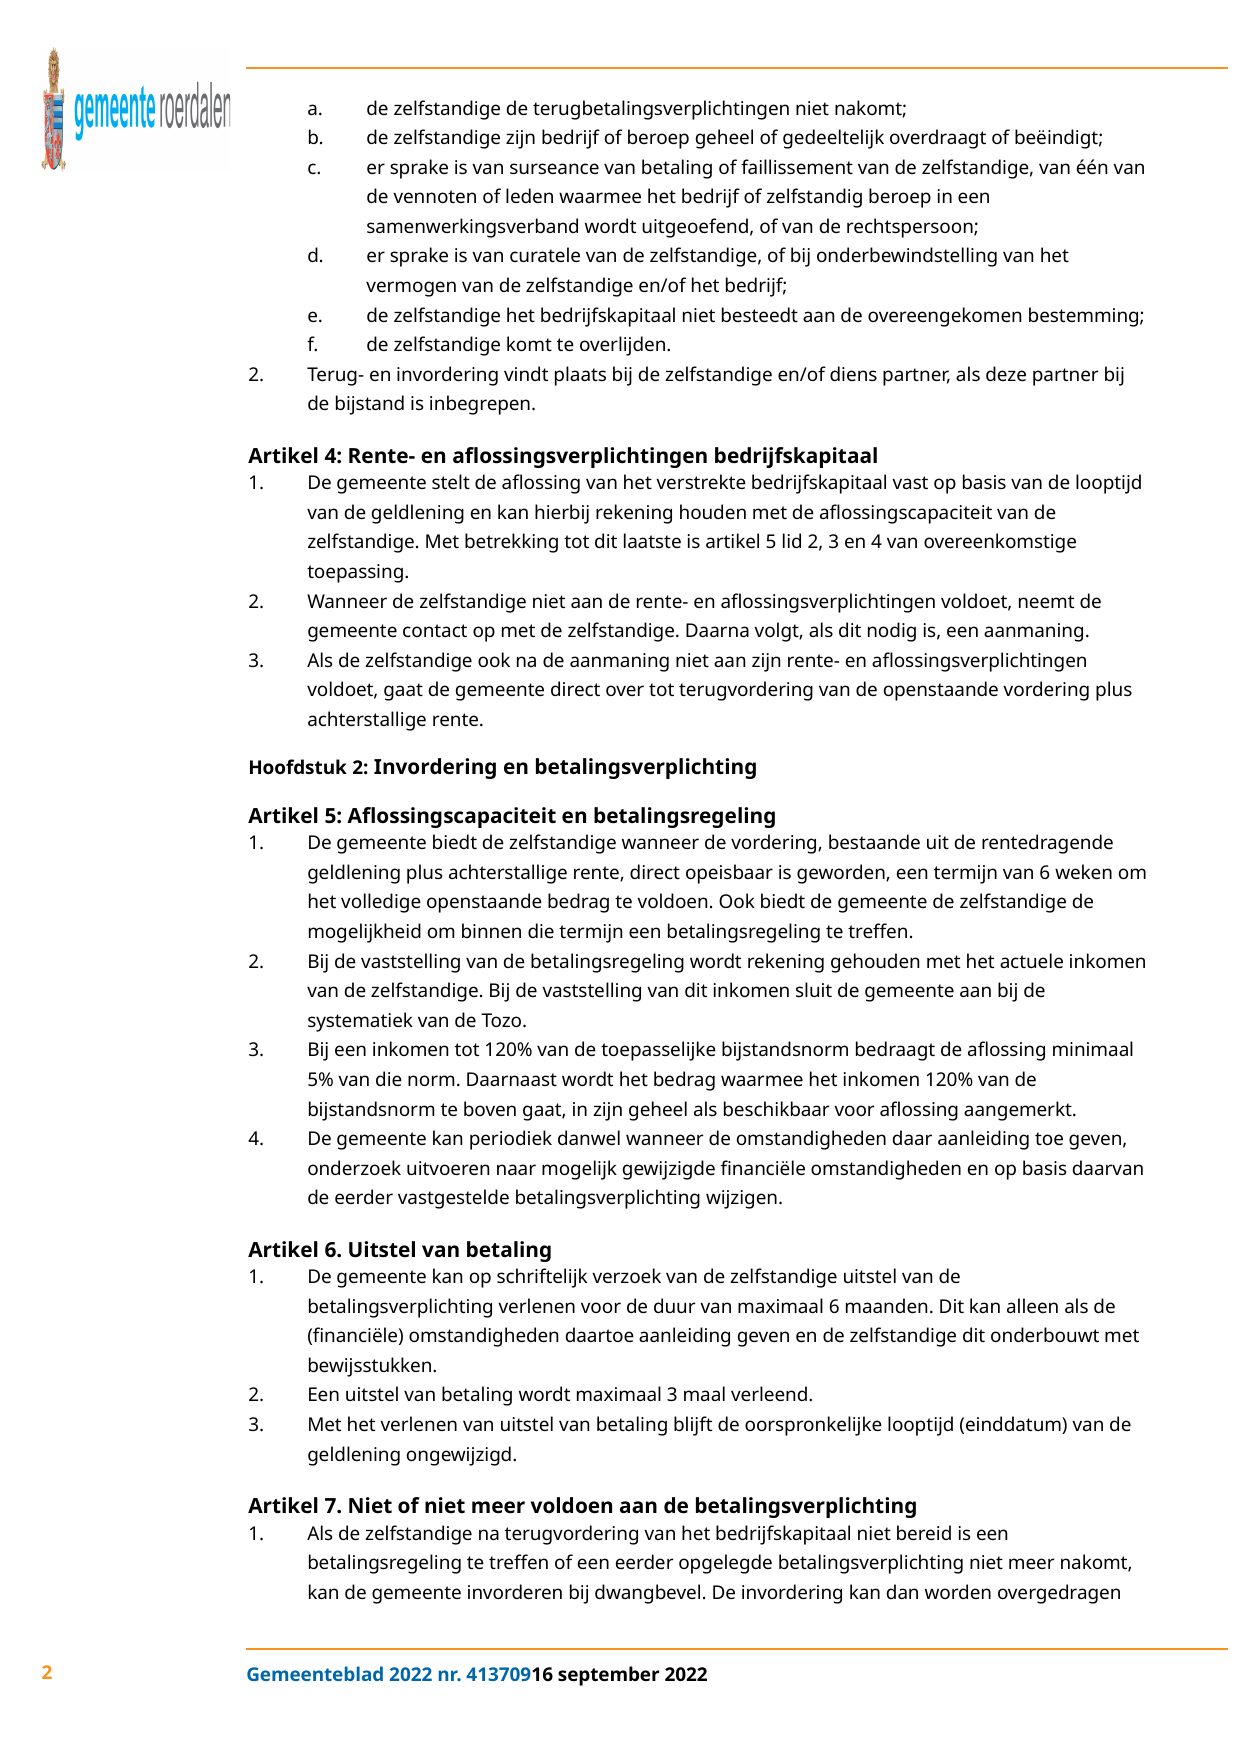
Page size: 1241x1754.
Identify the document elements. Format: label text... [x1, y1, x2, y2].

list Een uitstel van betaling wordt maximaal 3 maal verleend. [248, 1382, 1152, 1407]
text Artikel 7. Niet of niet meer voldoen aan de betalingsverplichting [248, 1491, 1152, 1520]
list de zelfstandige het bedrijfskapitaal niet besteedt aan de overeengekomen bestemming; [307, 302, 1152, 328]
text Artikel 4: Rente- en aflossingsverplichtingen bedrijfskapitaal [248, 441, 1152, 469]
list Met het verlenen van uitstel van betaling blijft de oorspronkelijke looptijd (einddatum) van de geldlening ongewijzigd. [248, 1411, 1152, 1467]
picture [41, 47, 231, 172]
list Als de zelfstandige ook na de aanmaning niet aan zijn rente- en aflossingsverplichtingen voldoet, gaat de gemeente direct over tot terugvordering van de openstaande vordering plus achterstallige rente. [248, 647, 1152, 732]
list De gemeente biedt de zelfstandige wanneer de vordering, bestaande uit de rentedragende geldlening plus achterstallige rente, direct opeisbaar is geworden, een termijn van 6 weken om het volledige openstaande bedrag te voldoen. Ook biedt de gemeente de zelfstandige de mogelijkheid om binnen die termijn een betalingsregeling te treffen. [248, 829, 1152, 944]
list Als de zelfstandige na terugvordering van het bedrijfskapitaal niet bereid is een betalingsregeling te treffen of een eerder opgelegde betalingsverplichting niet meer nakomt, kan de gemeente invorderen bij dwangbevel. De invordering kan dan worden overgedragen [248, 1520, 1152, 1604]
list er sprake is van curatele van de zelfstandige, of bij onderbewindstelling van het vermogen van de zelfstandige en/of het bedrijf; [307, 243, 1152, 298]
list De gemeente stelt de aflossing van het verstrekte bedrijfskapitaal vast op basis van de looptijd van de geldlening en kan hierbij rekening houden met de aflossingscapaciteit van de zelfstandige. Met betrekking tot dit laatste is artikel 5 lid 2, 3 en 4 van overeenkomstige toepassing. [248, 469, 1152, 584]
list De gemeente kan op schriftelijk verzoek van de zelfstandige uitstel van de betalingsverplichting verlenen voor de duur van maximaal 6 maanden. Dit kan alleen als de (financiële) omstandigheden daartoe aanleiding geven en de zelfstandige dit onderbouwt met bewijsstukken. [248, 1263, 1152, 1378]
text Artikel 6. Uitstel van betaling [248, 1235, 1152, 1263]
text Artikel 5: Aflossingscapaciteit en betalingsregeling [248, 801, 1152, 829]
list De gemeente kan periodiek danwel wanneer de omstandigheden daar aanleiding toe geven, onderzoek uitvoeren naar mogelijk gewijzigde financiële omstandigheden en op basis daarvan de eerder vastgestelde betalingsverplichting wijzigen. [248, 1125, 1152, 1210]
list Terug- en invordering vindt plaats bij de zelfstandige en/of diens partner, als deze partner bij de bijstand is inbegrepen. [248, 361, 1152, 416]
list de zelfstandige de terugbetalingsverplichtingen niet nakomt; [307, 95, 1152, 121]
list de zelfstandige zijn bedrijf of beroep geheel of gedeeltelijk overdraagt of beëindigt; [307, 124, 1152, 150]
list de zelfstandige komt te overlijden. [307, 331, 1152, 357]
list Bij de vaststelling van de betalingsregeling wordt rekening gehouden met het actuele inkomen van de zelfstandige. Bij de vaststelling van dit inkomen sluit de gemeente aan bij de systematiek van de Tozo. [248, 948, 1152, 1033]
text Hoofdstuk 2: Invordering en betalingsverplichting [248, 752, 1152, 780]
list Bij een inkomen tot 120% van de toepasselijke bijstandsnorm bedraagt de aflossing minimaal 5% van die norm. Daarnaast wordt het bedrag waarmee het inkomen 120% van de bijstandsnorm te boven gaat, in zijn geheel als beschikbaar voor aflossing aangemerkt. [248, 1037, 1152, 1121]
list Wanneer de zelfstandige niet aan de rente- en aflossingsverplichtingen voldoet, neemt de gemeente contact op met de zelfstandige. Daarna volgt, als dit nodig is, een aanmaning. [248, 588, 1152, 643]
list er sprake is van surseance van betaling of faillissement van de zelfstandige, van één van de vennoten of leden waarmee het bedrijf of zelfstandig beroep in een samenwerkingsverband wordt uitgeoefend, of van de rechtspersoon; [307, 154, 1152, 239]
